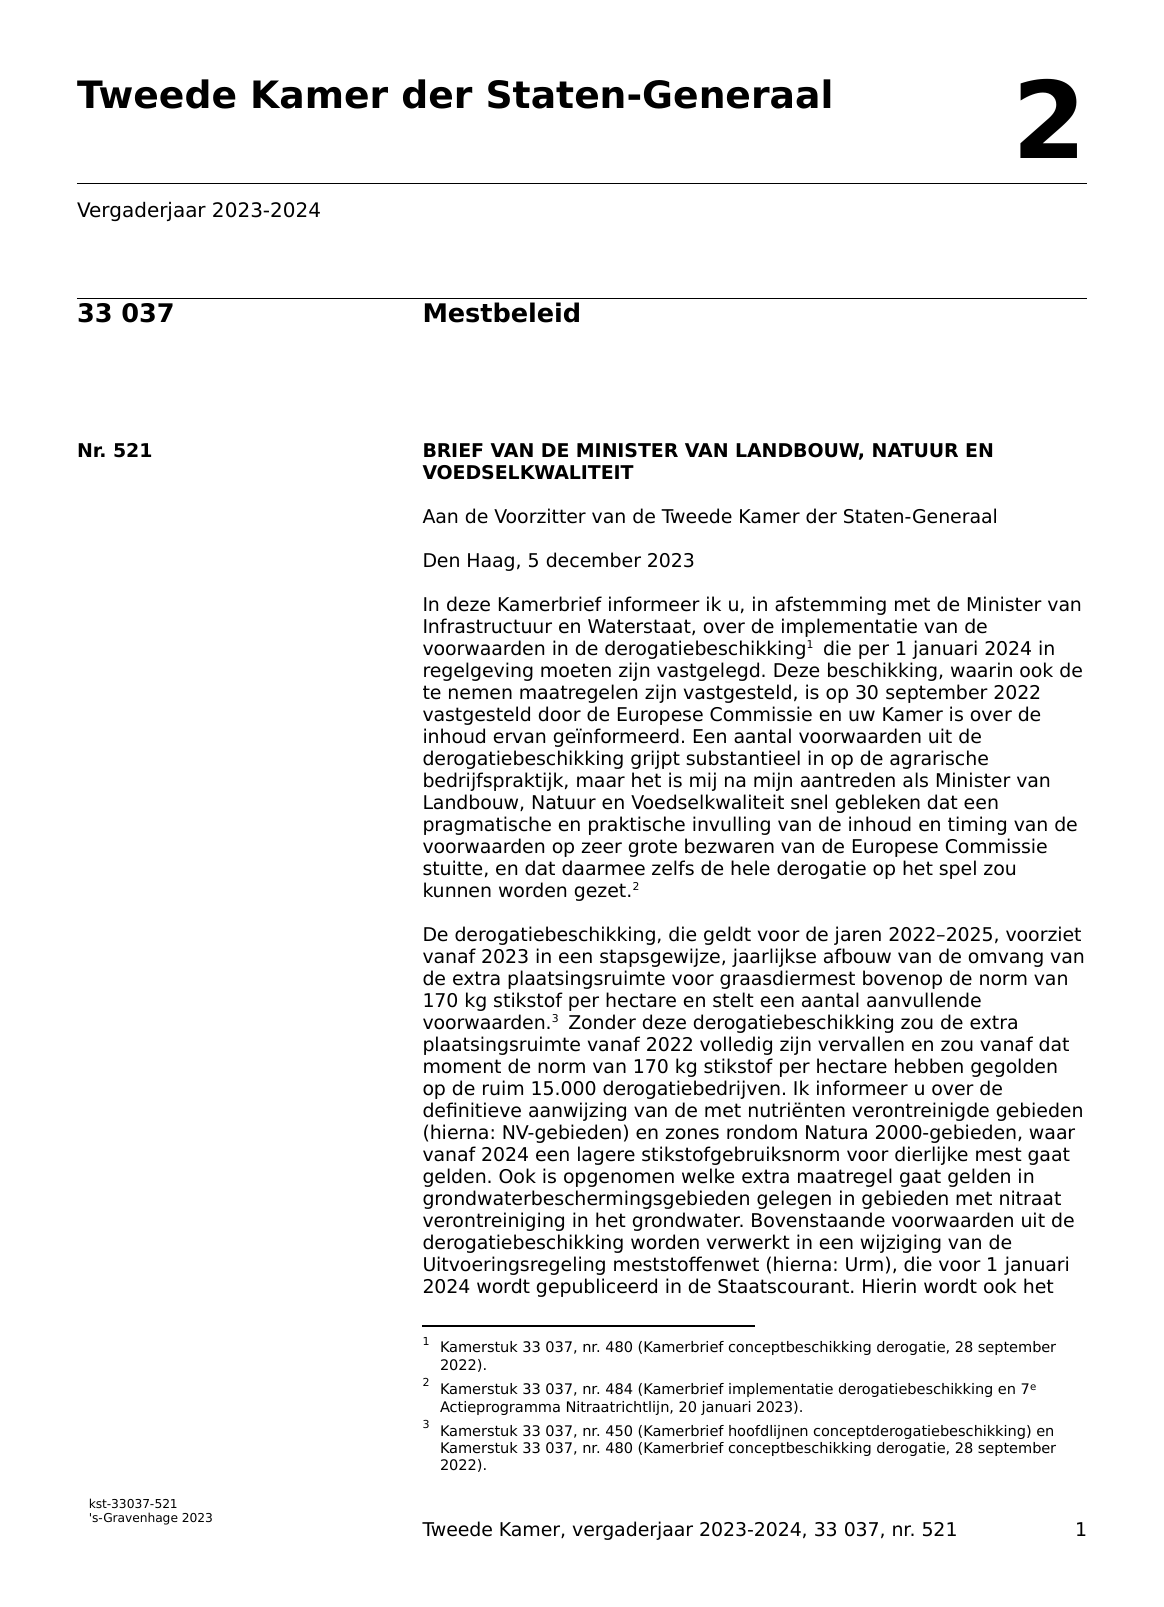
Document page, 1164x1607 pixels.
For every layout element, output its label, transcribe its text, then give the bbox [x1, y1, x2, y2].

subtitle Nr. 521 BRIEF VAN DE MINISTER VAN LANDBOUW, NATUUR EN VOEDSELKWALITEIT [77, 440, 1087, 484]
text 's-Gravenhage 2023 [88, 1511, 323, 1525]
text Aan de Voorzitter van de Tweede Kamer der Staten-Generaal [422, 506, 1087, 528]
text Kamerstuk 33 037, nr. 450 (Kamerbrief hoofdlijnen conceptderogatiebeschikking) en Kamerstuk 33 037, nr. 480 (Kamerbrief conceptbeschikking derogatie, 28 september 2022). [422, 1418, 1087, 1474]
table_header 2 [886, 59, 1087, 183]
text De derogatiebeschikking, die geldt voor de jaren 2022–2025, voorziet vanaf 2023 in een stapsgewijze, jaarlijkse afbouw van de omvang van de extra plaatsingsruimte voor graasdiermest bovenop de norm van 170 kg stikstof per hectare en stelt een aantal aanvullende voorwaarden. Zonder deze derogatiebeschikking zou de extra plaatsingsruimte vanaf 2022 volledig zijn vervallen en zou vanaf dat moment de norm van 170 kg stikstof per hectare hebben gegolden op de ruim 15.000 derogatiebedrijven. Ik informeer u over de definitieve aanwijzing van de met nutriënten verontreinigde gebieden (hierna: NV-gebieden) en zones rondom Natura 2000-gebieden, waar vanaf 2024 een lagere stikstofgebruiksnorm voor dierlijke mest gaat gelden. Ook is opgenomen welke extra maatregel gaat gelden in grondwaterbeschermingsgebieden gelegen in gebieden met nitraat verontreiniging in het grondwater. Bovenstaande voorwaarden uit de derogatiebeschikking worden verwerkt in een wijziging van de Uitvoeringsregeling meststoffenwet (hierna: Urm), die voor 1 januari 2024 wordt gepubliceerd in de Staatscourant. Hierin wordt ook het [422, 924, 1087, 1298]
text In deze Kamerbrief informeer ik u, in afstemming met de Minister van Infrastructuur en Waterstaat, over de implementatie van de voorwaarden in de derogatiebeschikking die per 1 januari 2024 in regelgeving moeten zijn vastgelegd. Deze beschikking, waarin ook de te nemen maatregelen zijn vastgesteld, is op 30 september 2022 vastgesteld door de Europese Commissie en uw Kamer is over de inhoud ervan geïnformeerd. Een aantal voorwaarden uit de derogatiebeschikking grijpt substantieel in op de agrarische bedrijfspraktijk, maar het is mij na mijn aantreden als Minister van Landbouw, Natuur en Voedselkwaliteit snel gebleken dat een pragmatische en praktische invulling van de inhoud en timing van de voorwaarden op zeer grote bezwaren van de Europese Commissie stuitte, en dat daarmee zelfs de hele derogatie op het spel zou kunnen worden gezet. [422, 594, 1087, 902]
text Kamerstuk 33 037, nr. 484 (Kamerbrief implementatie derogatiebeschikking en 7e Actieprogramma Nitraatrichtlijn, 20 januari 2023). [422, 1377, 1087, 1416]
subtitle 33 037 Mestbeleid [77, 299, 1087, 329]
text Den Haag, 5 december 2023 [422, 550, 1087, 572]
table_header Tweede Kamer der Staten-Generaal [77, 59, 886, 183]
table_cell Vergaderjaar 2023-2024 [77, 184, 1087, 298]
text kst-33037-521 [88, 1497, 323, 1511]
text Kamerstuk 33 037, nr. 480 (Kamerbrief conceptbeschikking derogatie, 28 september 2022). [422, 1335, 1087, 1374]
